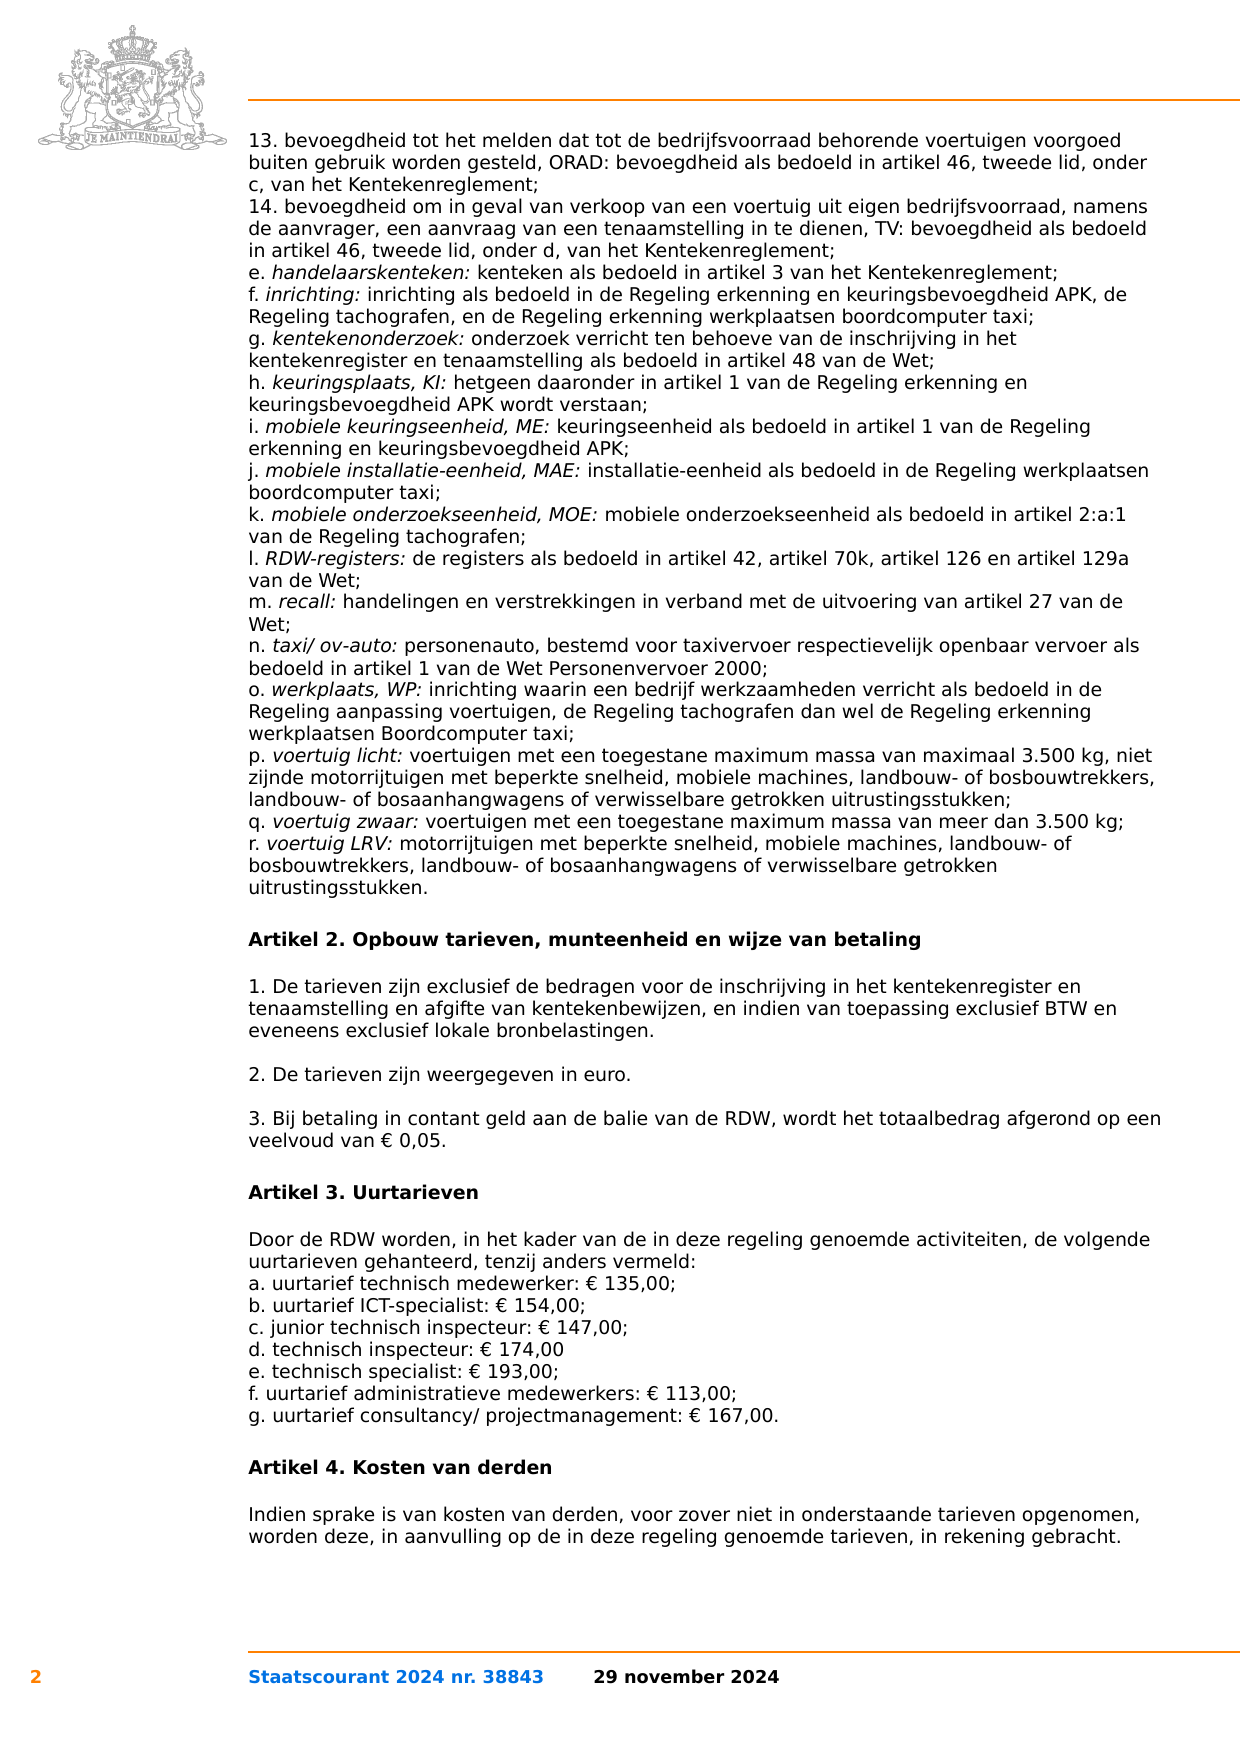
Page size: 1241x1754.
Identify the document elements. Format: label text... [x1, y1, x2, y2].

text 14. bevoegdheid om in geval van verkoop van een voertuig uit eigen bedrijfsvoorraad, namens de aanvrager, een aanvraag van een tenaamstelling in te dienen, TV: bevoegdheid als bedoeld in artikel 46, tweede lid, onder d, van het Kentekenreglement; [248, 196, 1163, 262]
text a. uurtarief technisch medewerker: € 135,00; [248, 1273, 1163, 1295]
text 2. De tarieven zijn weergegeven in euro. [248, 1064, 1163, 1086]
subtitle Artikel 4. Kosten van derden [248, 1457, 1163, 1478]
text d. technisch inspecteur: € 174,00 [248, 1339, 1163, 1361]
text r. voertuig LRV: motorrijtuigen met beperkte snelheid, mobiele machines, landbouw- of bosbouwtrekkers, landbouw- of bosaanhangwagens of verwisselbare getrokken uitrustingsstukken. [248, 833, 1163, 899]
subtitle Artikel 2. Opbouw tarieven, munteenheid en wijze van betaling [248, 929, 1163, 951]
text c. junior technisch inspecteur: € 147,00; [248, 1317, 1163, 1339]
text h. keuringsplaats, KI: hetgeen daaronder in artikel 1 van de Regeling erkenning en keuringsbevoegdheid APK wordt verstaan; [248, 372, 1163, 416]
text q. voertuig zwaar: voertuigen met een toegestane maximum massa van meer dan 3.500 kg; [248, 811, 1163, 833]
text f. uurtarief administratieve medewerkers: € 113,00; [248, 1383, 1163, 1404]
text e. handelaarskenteken: kenteken als bedoeld in artikel 3 van het Kentekenreglement; [248, 262, 1163, 284]
text i. mobiele keuringseenheid, ME: keuringseenheid als bedoeld in artikel 1 van de Regeling erkenning en keuringsbevoegdheid APK; [248, 416, 1163, 459]
text j. mobiele installatie-eenheid, MAE: installatie-eenheid als bedoeld in de Regeling werkplaatsen boordcomputer taxi; [248, 459, 1163, 503]
text 3. Bij betaling in contant geld aan de balie van de RDW, wordt het totaalbedrag afgerond op een veelvoud van € 0,05. [248, 1108, 1163, 1152]
text e. technisch specialist: € 193,00; [248, 1361, 1163, 1383]
subtitle Artikel 3. Uurtarieven [248, 1182, 1163, 1204]
text 13. bevoegdheid tot het melden dat tot de bedrijfsvoorraad behorende voertuigen voorgoed buiten gebruik worden gesteld, ORAD: bevoegdheid als bedoeld in artikel 46, tweede lid, onder c, van het Kentekenreglement; [248, 130, 1163, 196]
text m. recall: handelingen en verstrekkingen in verband met de uitvoering van artikel 27 van de Wet; [248, 591, 1163, 635]
text l. RDW-registers: de registers als bedoeld in artikel 42, artikel 70k, artikel 126 en artikel 129a van de Wet; [248, 547, 1163, 591]
picture [38, 25, 227, 150]
text k. mobiele onderzoekseenheid, MOE: mobiele onderzoekseenheid als bedoeld in artikel 2:a:1 van de Regeling tachografen; [248, 503, 1163, 547]
text g. kentekenonderzoek: onderzoek verricht ten behoeve van de inschrijving in het kentekenregister en tenaamstelling als bedoeld in artikel 48 van de Wet; [248, 328, 1163, 372]
text b. uurtarief ICT-specialist: € 154,00; [248, 1295, 1163, 1317]
text o. werkplaats, WP: inrichting waarin een bedrijf werkzaamheden verricht als bedoeld in de Regeling aanpassing voertuigen, de Regeling tachografen dan wel de Regeling erkenning werkplaatsen Boordcomputer taxi; [248, 679, 1163, 745]
text n. taxi/ ov-auto: personenauto, bestemd voor taxivervoer respectievelijk openbaar vervoer als bedoeld in artikel 1 van de Wet Personenvervoer 2000; [248, 635, 1163, 679]
text f. inrichting: inrichting als bedoeld in de Regeling erkenning en keuringsbevoegdheid APK, de Regeling tachografen, en de Regeling erkenning werkplaatsen boordcomputer taxi; [248, 284, 1163, 328]
text 1. De tarieven zijn exclusief de bedragen voor de inschrijving in het kentekenregister en tenaamstelling en afgifte van kentekenbewijzen, en indien van toepassing exclusief BTW en eveneens exclusief lokale bronbelastingen. [248, 976, 1163, 1042]
text Indien sprake is van kosten van derden, voor zover niet in onderstaande tarieven opgenomen, worden deze, in aanvulling op de in deze regeling genoemde tarieven, in rekening gebracht. [248, 1503, 1163, 1547]
text p. voertuig licht: voertuigen met een toegestane maximum massa van maximaal 3.500 kg, niet zijnde motorrijtuigen met beperkte snelheid, mobiele machines, landbouw- of bosbouwtrekkers, landbouw- of bosaanhangwagens of verwisselbare getrokken uitrustingsstukken; [248, 745, 1163, 811]
text Door de RDW worden, in het kader van de in deze regeling genoemde activiteiten, de volgende uurtarieven gehanteerd, tenzij anders vermeld: [248, 1229, 1163, 1273]
text g. uurtarief consultancy/ projectmanagement: € 167,00. [248, 1404, 1163, 1427]
